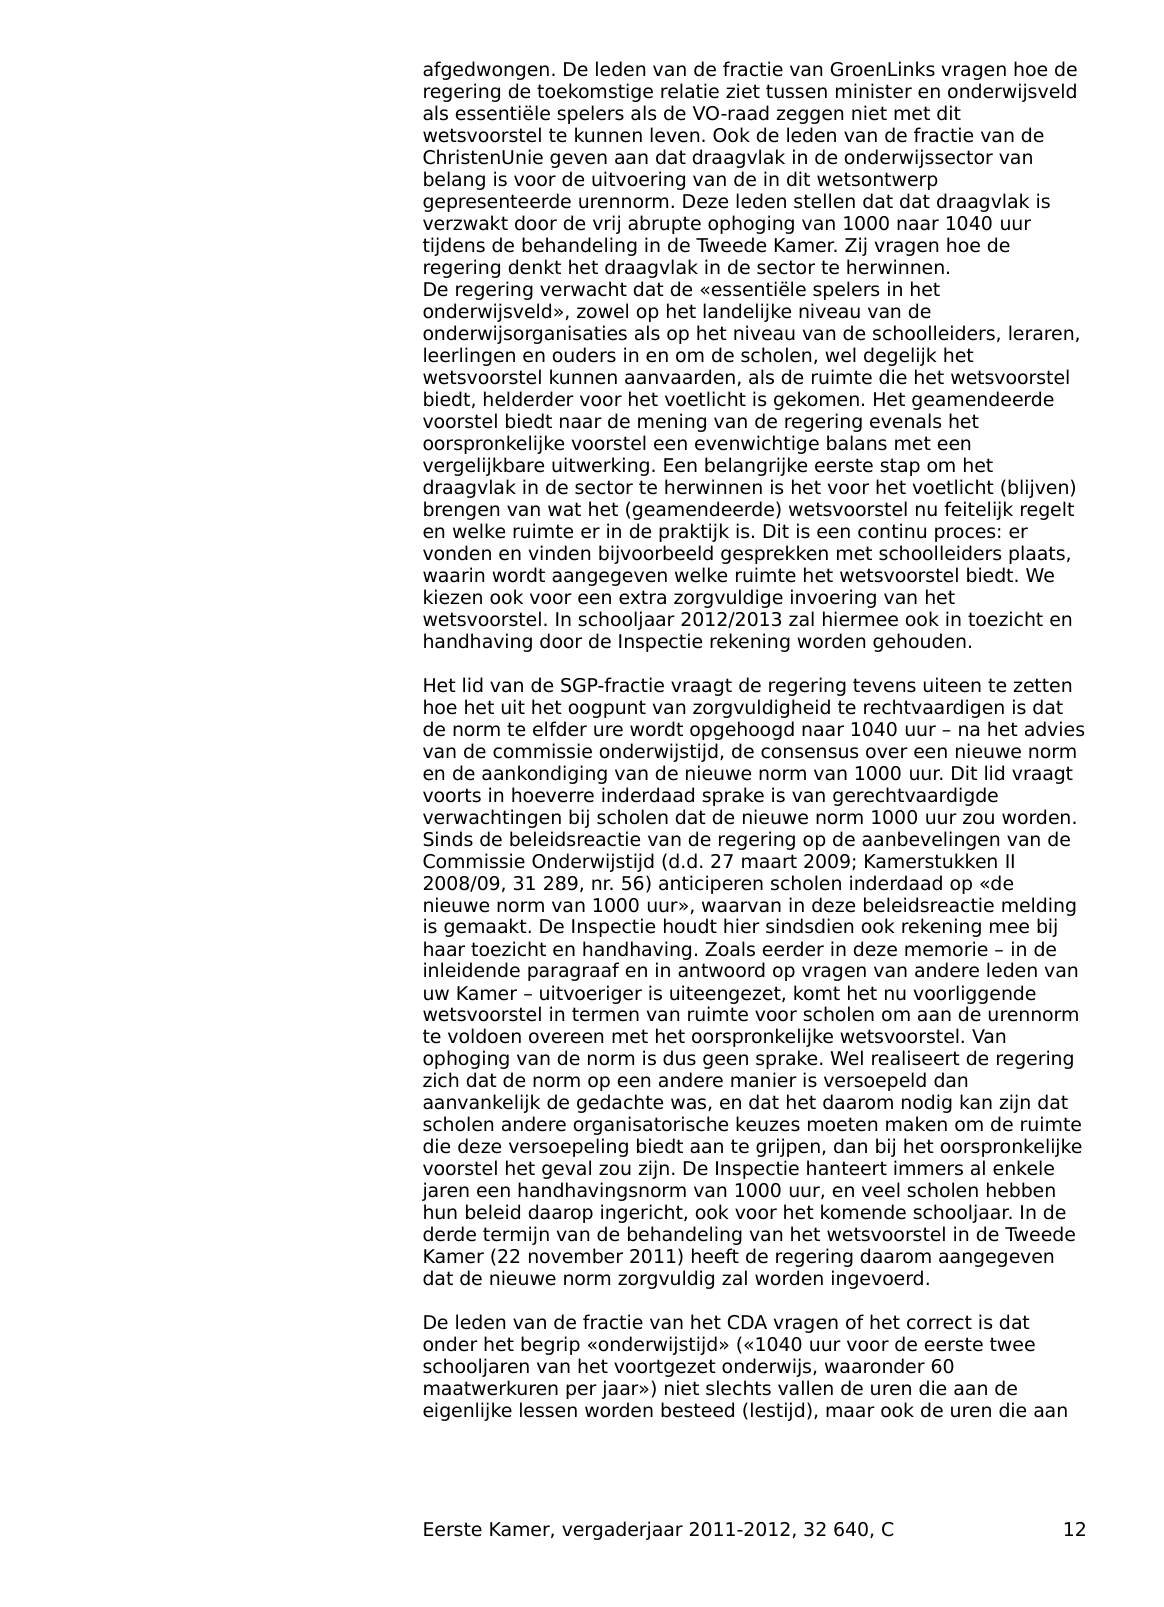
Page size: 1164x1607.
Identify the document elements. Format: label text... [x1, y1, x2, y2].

text De regering verwacht dat de «essentiële spelers in het onderwijsveld», zowel op het landelijke niveau van de onderwijsorganisaties als op het niveau van de schoolleiders, leraren, leerlingen en ouders in en om de scholen, wel degelijk het wetsvoorstel kunnen aanvaarden, als de ruimte die het wetsvoorstel biedt, helderder voor het voetlicht is gekomen. Het geamendeerde voorstel biedt naar de mening van de regering evenals het oorspronkelijke voorstel een evenwichtige balans met een vergelijkbare uitwerking. Een belangrijke eerste stap om het draagvlak in de sector te herwinnen is het voor het voetlicht (blijven) brengen van wat het (geamendeerde) wetsvoorstel nu feitelijk regelt en welke ruimte er in de praktijk is. Dit is een continu proces: er vonden en vinden bijvoorbeeld gesprekken met schoolleiders plaats, waarin wordt aangegeven welke ruimte het wetsvoorstel biedt. We kiezen ook voor een extra zorgvuldige invoering van het wetsvoorstel. In schooljaar 2012/2013 zal hiermee ook in toezicht en handhaving door de Inspectie rekening worden gehouden. [422, 279, 1087, 652]
text afgedwongen. De leden van de fractie van GroenLinks vragen hoe de regering de toekomstige relatie ziet tussen minister en onderwijsveld als essentiële spelers als de VO-raad zeggen niet met dit wetsvoorstel te kunnen leven. Ook de leden van de fractie van de ChristenUnie geven aan dat draagvlak in de onderwijssector van belang is voor de uitvoering van de in dit wetsontwerp gepresenteerde urennorm. Deze leden stellen dat dat draagvlak is verzwakt door de vrij abrupte ophoging van 1000 naar 1040 uur tijdens de behandeling in de Tweede Kamer. Zij vragen hoe de regering denkt het draagvlak in de sector te herwinnen. [422, 59, 1087, 279]
text Het lid van de SGP-fractie vraagt de regering tevens uiteen te zetten hoe het uit het oogpunt van zorgvuldigheid te rechtvaardigen is dat de norm te elfder ure wordt opgehoogd naar 1040 uur – na het advies van de commissie onderwijstijd, de consensus over een nieuwe norm en de aankondiging van de nieuwe norm van 1000 uur. Dit lid vraagt voorts in hoeverre inderdaad sprake is van gerechtvaardigde verwachtingen bij scholen dat de nieuwe norm 1000 uur zou worden. [422, 675, 1087, 828]
text Sinds de beleidsreactie van de regering op de aanbevelingen van de Commissie Onderwijstijd (d.d. 27 maart 2009; Kamerstukken II 2008/09, 31 289, nr. 56) anticiperen scholen inderdaad op «de nieuwe norm van 1000 uur», waarvan in deze beleidsreactie melding is gemaakt. De Inspectie houdt hier sindsdien ook rekening mee bij haar toezicht en handhaving. Zoals eerder in deze memorie – in de inleidende paragraaf en in antwoord op vragen van andere leden van uw Kamer – uitvoeriger is uiteengezet, komt het nu voorliggende wetsvoorstel in termen van ruimte voor scholen om aan de urennorm te voldoen overeen met het oorspronkelijke wetsvoorstel. Van ophoging van de norm is dus geen sprake. Wel realiseert de regering zich dat de norm op een andere manier is versoepeld dan aanvankelijk de gedachte was, en dat het daarom nodig kan zijn dat scholen andere organisatorische keuzes moeten maken om de ruimte die deze versoepeling biedt aan te grijpen, dan bij het oorspronkelijke voorstel het geval zou zijn. De Inspectie hanteert immers al enkele jaren een handhavingsnorm van 1000 uur, en veel scholen hebben hun beleid daarop ingericht, ook voor het komende schooljaar. In de derde termijn van de behandeling van het wetsvoorstel in de Tweede Kamer (22 november 2011) heeft de regering daarom aangegeven dat de nieuwe norm zorgvuldig zal worden ingevoerd. [422, 828, 1087, 1290]
text De leden van de fractie van het CDA vragen of het correct is dat onder het begrip «onderwijstijd» («1040 uur voor de eerste twee schooljaren van het voortgezet onderwijs, waaronder 60 maatwerkuren per jaar») niet slechts vallen de uren die aan de eigenlijke lessen worden besteed (lestijd), maar ook de uren die aan [422, 1312, 1087, 1422]
